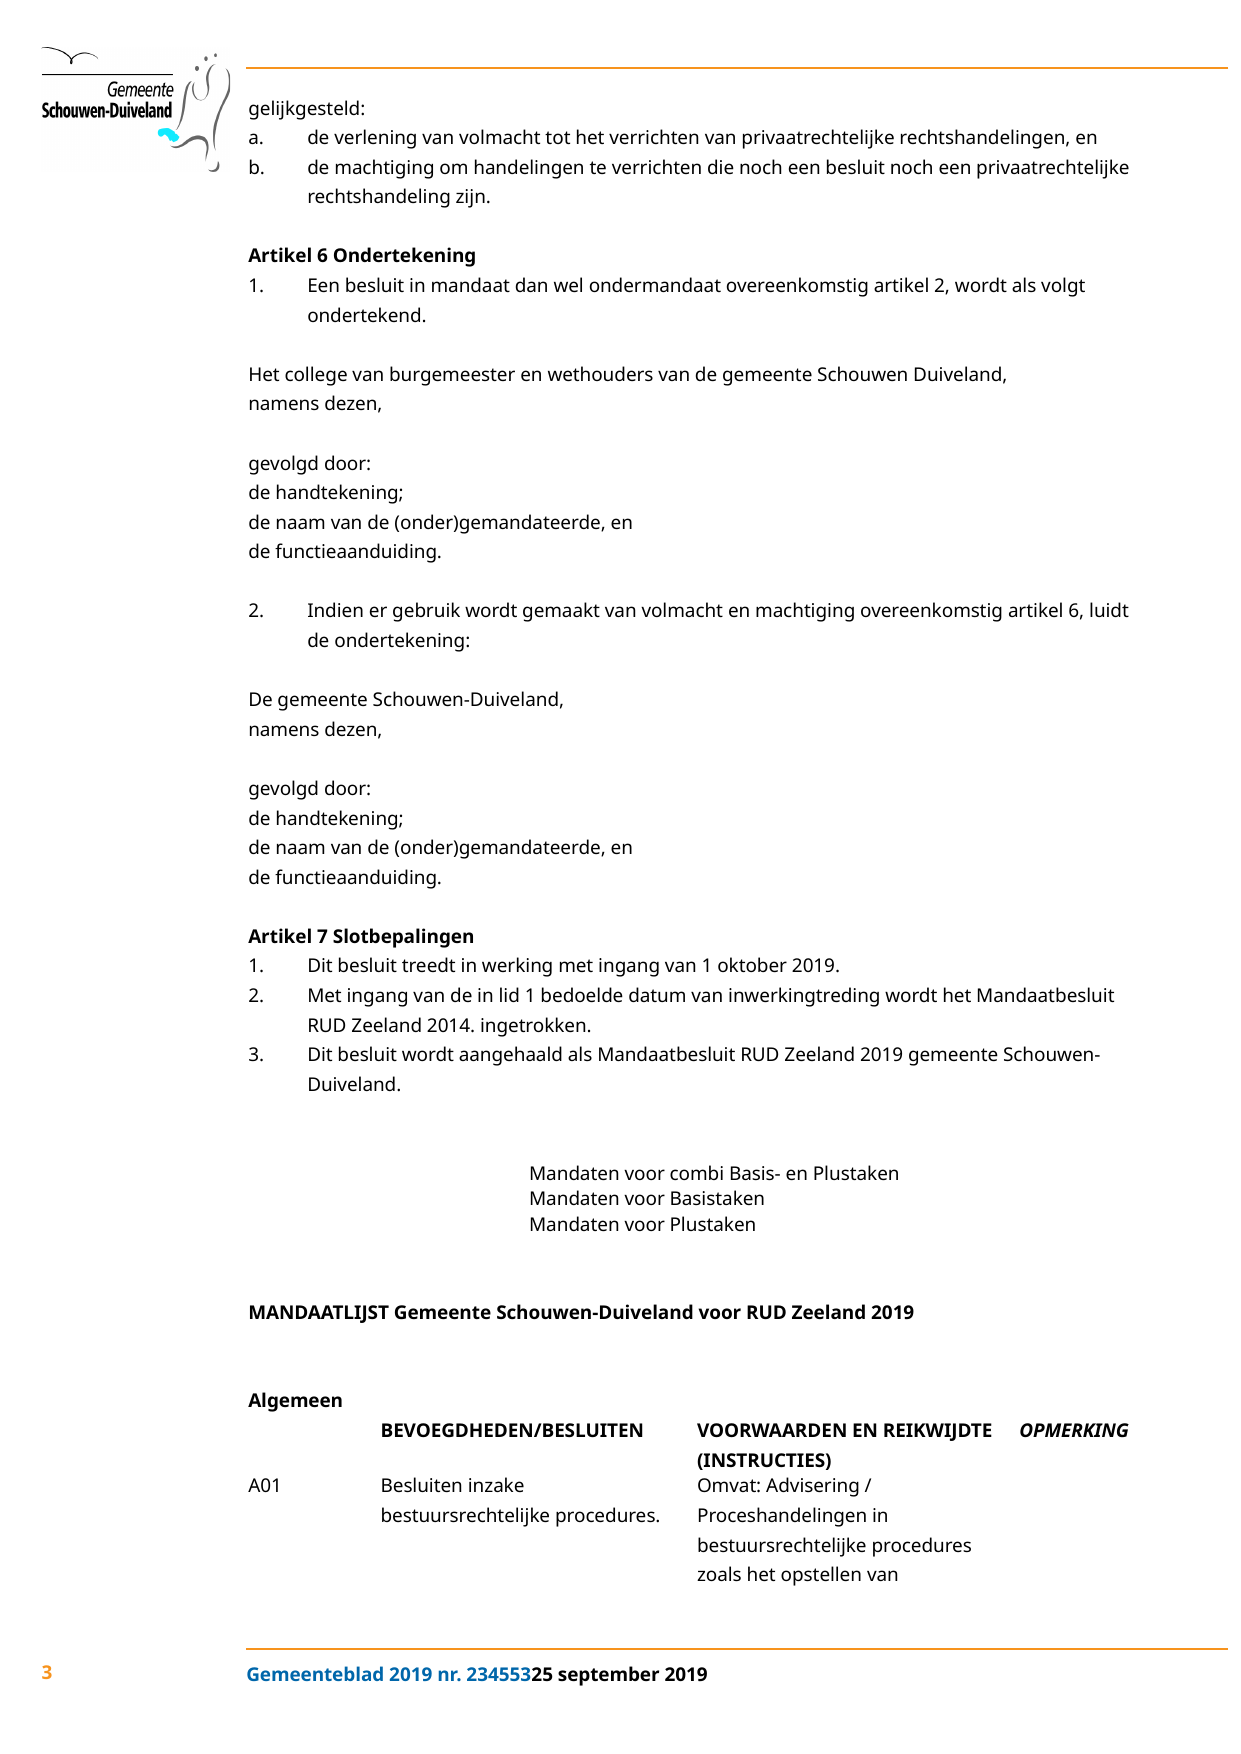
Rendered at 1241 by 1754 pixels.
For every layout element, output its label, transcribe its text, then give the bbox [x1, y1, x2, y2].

text Artikel 6 Ondertekening [248, 243, 1152, 268]
text Algemeen [248, 1388, 1152, 1413]
list Dit besluit wordt aangehaald als Mandaatbesluit RUD Zeeland 2019 gemeente Schouwen-Duiveland. [248, 1041, 1152, 1097]
table_header [248, 1418, 380, 1473]
table_header [248, 1160, 529, 1186]
table_header BEVOEGDHEDEN/BESLUITEN [380, 1418, 697, 1473]
text de functieaanduiding. [248, 864, 1152, 890]
list de machtiging om handelingen te verrichten die noch een besluit noch een privaatrechtelijke rechtshandeling zijn. [248, 154, 1152, 209]
list Met ingang van de in lid 1 bedoelde datum van inwerkingtreding wordt het Mandaatbesluit RUD Zeeland 2014. ingetrokken. [248, 982, 1152, 1038]
text namens dezen, [248, 716, 1152, 742]
table_header VOORWAARDEN EN REIKWIJDTE (INSTRUCTIES) [697, 1418, 1019, 1473]
table_header Mandaten voor combi Basis- en Plustaken [529, 1160, 1152, 1186]
table_header MANDAATLIJST Gemeente Schouwen-Duiveland voor RUD Zeeland 2019 [248, 1270, 1152, 1355]
table_cell Omvat: Advisering / Proceshandelingen in bestuursrechtelijke procedures zoals het opstellen van [697, 1473, 1019, 1587]
text de handtekening; [248, 805, 1152, 831]
table_cell [1019, 1473, 1152, 1587]
table_header OPMERKING [1019, 1418, 1152, 1473]
text De gemeente Schouwen-Duiveland, [248, 686, 1152, 712]
list Een besluit in mandaat dan wel ondermandaat overeenkomstig artikel 2, wordt als volgt ondertekend. [248, 272, 1152, 328]
text gevolgd door: [248, 450, 1152, 476]
text Artikel 7 Slotbepalingen [248, 923, 1152, 949]
picture [41, 47, 231, 172]
text gelijkgesteld: [248, 95, 1152, 121]
table_cell [248, 1211, 529, 1237]
text namens dezen, [248, 391, 1152, 416]
text de naam van de (onder)gemandateerde, en [248, 509, 1152, 535]
table_cell A01 [248, 1473, 380, 1587]
list Dit besluit treedt in werking met ingang van 1 oktober 2019. [248, 953, 1152, 978]
table_cell [248, 1186, 529, 1211]
text de handtekening; [248, 479, 1152, 505]
text gevolgd door: [248, 775, 1152, 801]
table_cell Mandaten voor Basistaken [529, 1186, 1152, 1211]
text de naam van de (onder)gemandateerde, en [248, 834, 1152, 860]
text de functieaanduiding. [248, 538, 1152, 564]
table_cell Mandaten voor Plustaken [529, 1211, 1152, 1237]
list Indien er gebruik wordt gemaakt van volmacht en machtiging overeenkomstig artikel 6, luidt de ondertekening: [248, 598, 1152, 653]
table_cell Besluiten inzake bestuursrechtelijke procedures. [380, 1473, 697, 1587]
text Het college van burgemeester en wethouders van de gemeente Schouwen Duiveland, [248, 361, 1152, 387]
list de verlening van volmacht tot het verrichten van privaatrechtelijke rechtshandelingen, en [248, 124, 1152, 150]
